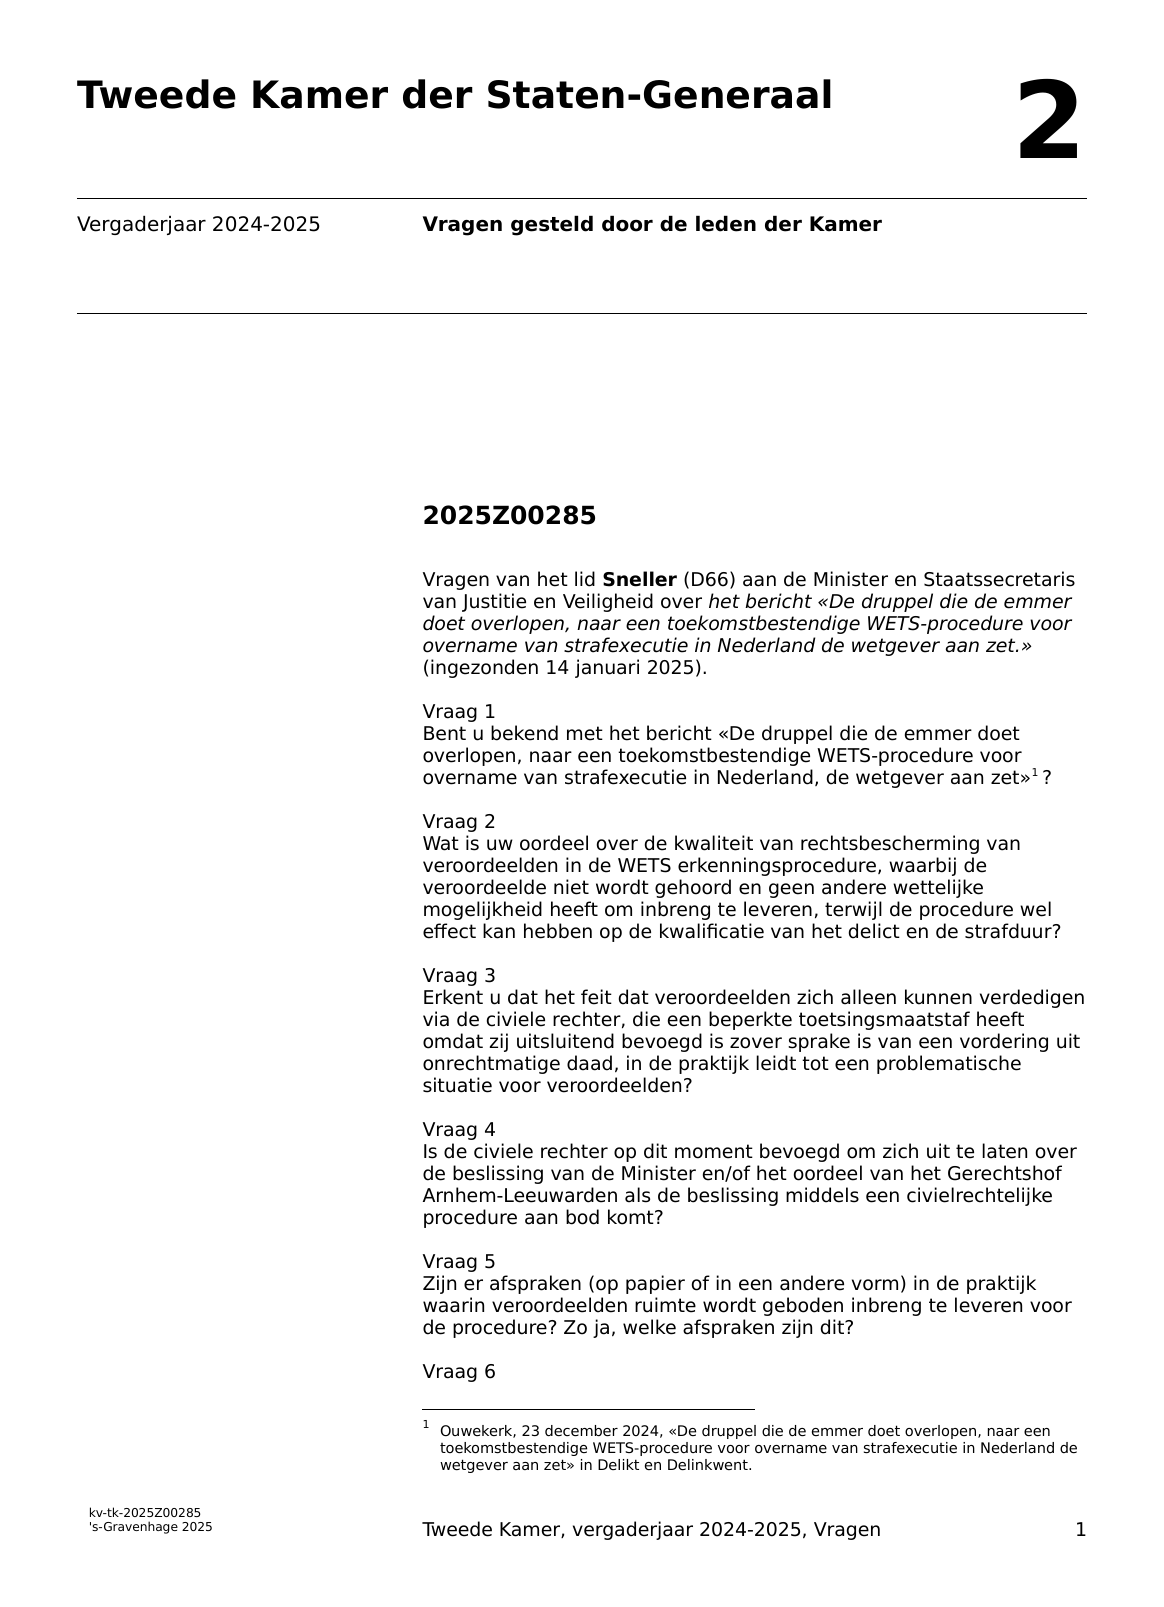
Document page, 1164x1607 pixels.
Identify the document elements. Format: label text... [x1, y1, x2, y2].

text Vraag 3 [422, 965, 1087, 987]
text 's-Gravenhage 2025 [88, 1520, 323, 1534]
table_cell Vragen gesteld door de leden der Kamer [422, 199, 1087, 313]
text Is de civiele rechter op dit moment bevoegd om zich uit te laten over de beslissing van de Minister en/of het oordeel van het Gerechtshof Arnhem-Leeuwarden als de beslissing middels een civielrechtelijke procedure aan bod komt? [422, 1141, 1087, 1229]
text Bent u bekend met het bericht «De druppel die de emmer doet overlopen, naar een toekomstbestendige WETS-procedure voor overname van strafexecutie in Nederland, de wetgever aan zet»? [422, 723, 1087, 789]
text Erkent u dat het feit dat veroordeelden zich alleen kunnen verdedigen via de civiele rechter, die een beperkte toetsingsmaatstaf heeft omdat zij uitsluitend bevoegd is zover sprake is van een vordering uit onrechtmatige daad, in de praktijk leidt tot een problematische situatie voor veroordeelden? [422, 987, 1087, 1097]
text kv-tk-2025Z00285 [88, 1506, 323, 1520]
text Vraag 2 [422, 811, 1087, 833]
table_header 2 [886, 59, 1087, 198]
table_header Tweede Kamer der Staten-Generaal [77, 59, 886, 198]
text Vraag 6 [422, 1361, 1087, 1383]
text Wat is uw oordeel over de kwaliteit van rechtsbescherming van veroordeelden in de WETS erkenningsprocedure, waarbij de veroordeelde niet wordt gehoord en geen andere wettelijke mogelijkheid heeft om inbreng te leveren, terwijl de procedure wel effect kan hebben op de kwalificatie van het delict en de strafduur? [422, 833, 1087, 943]
table_cell Vergaderjaar 2024-2025 [77, 199, 422, 313]
text Vraag 4 [422, 1119, 1087, 1141]
text Vragen van het lid Sneller (D66) aan de Minister en Staatssecretaris van Justitie en Veiligheid over het bericht «De druppel die de emmer doet overlopen, naar een toekomstbestendige WETS-procedure voor overname van strafexecutie in Nederland de wetgever aan zet.» (ingezonden 14 januari 2025). [422, 569, 1087, 679]
text Vraag 1 [422, 701, 1087, 723]
text 2025Z00285 [422, 501, 1087, 531]
text Ouwekerk, 23 december 2024, «De druppel die de emmer doet overlopen, naar een toekomstbestendige WETS-procedure voor overname van strafexecutie in Nederland de wetgever aan zet» in Delikt en Delinkwent. [422, 1418, 1087, 1474]
text Vraag 5 [422, 1251, 1087, 1273]
text Zijn er afspraken (op papier of in een andere vorm) in de praktijk waarin veroordeelden ruimte wordt geboden inbreng te leveren voor de procedure? Zo ja, welke afspraken zijn dit? [422, 1273, 1087, 1339]
